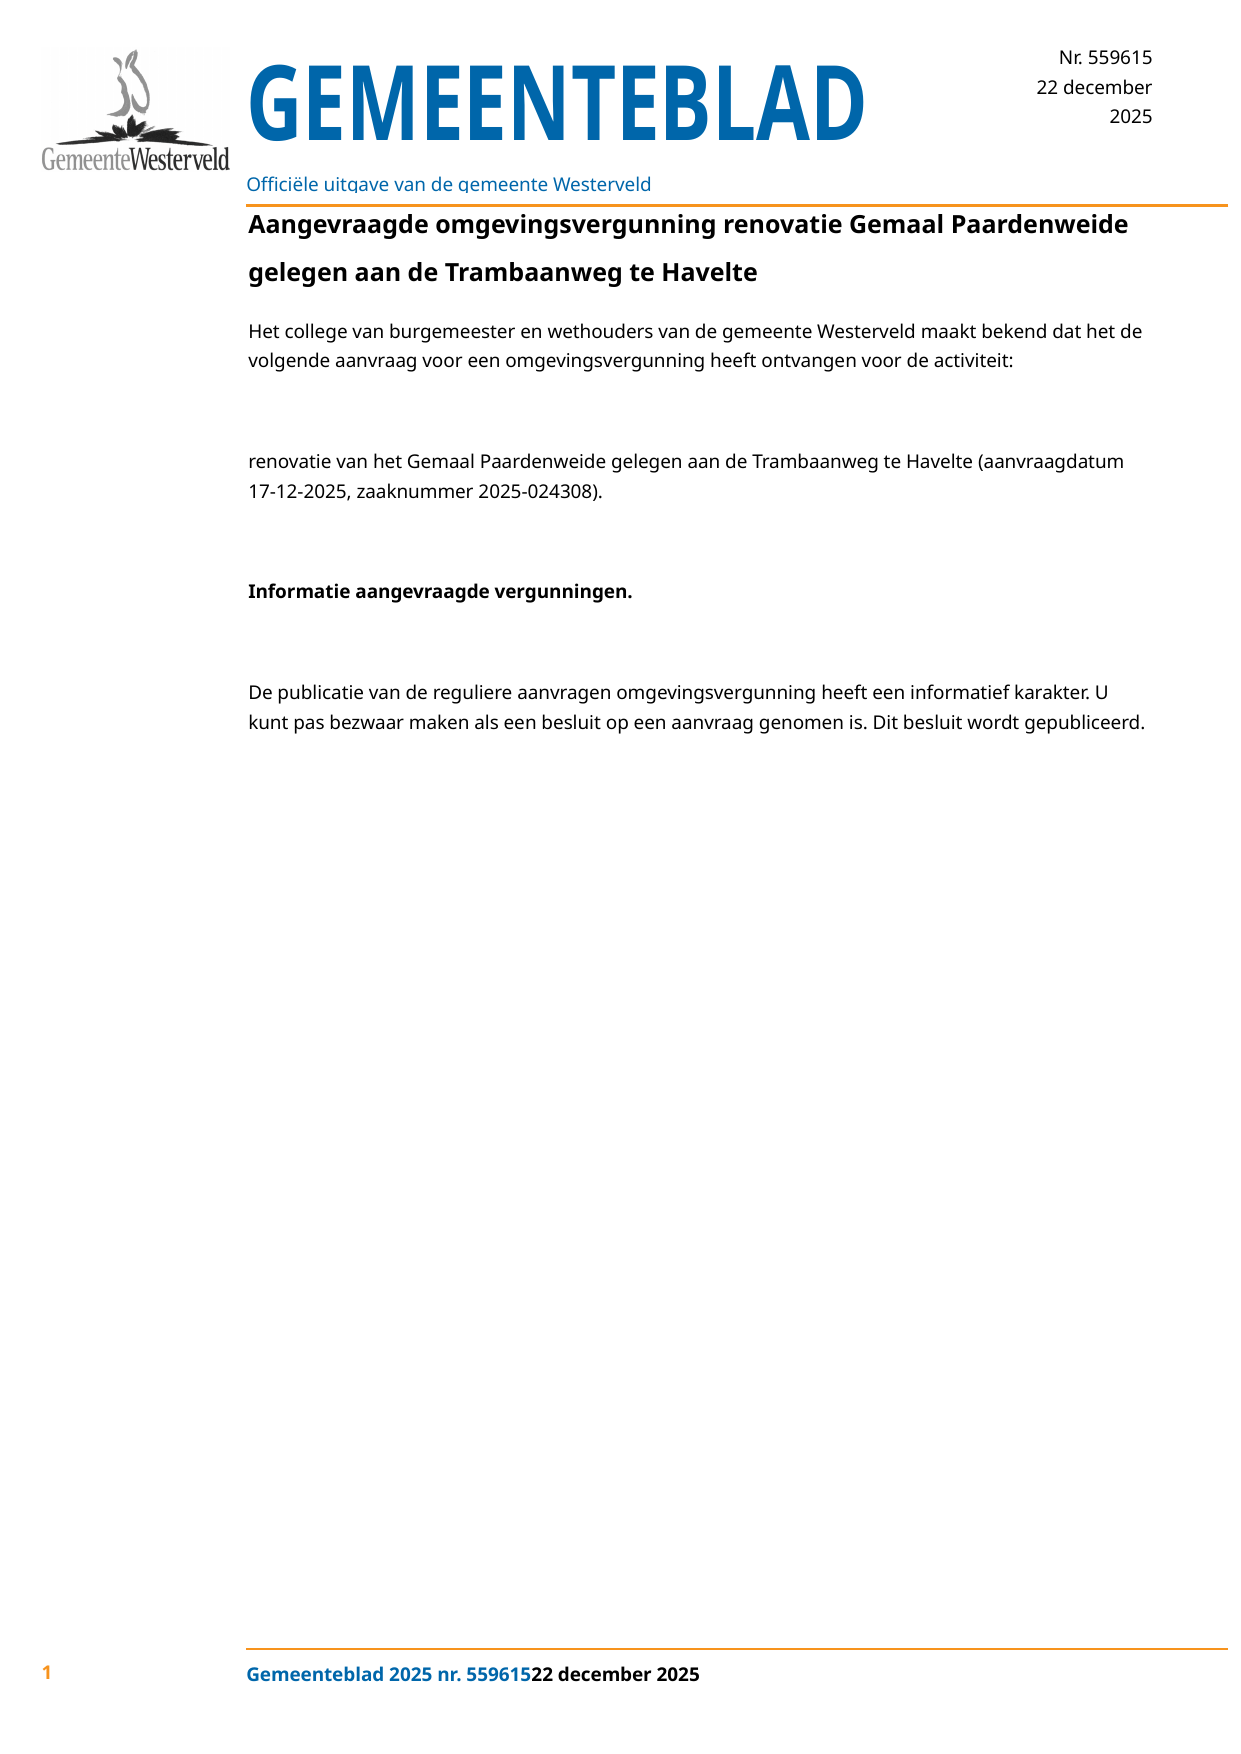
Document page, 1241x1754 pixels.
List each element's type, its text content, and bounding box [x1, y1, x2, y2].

text De publicatie van de reguliere aanvragen omgevingsvergunning heeft een informatief karakter. U kunt pas bezwaar maken als een besluit op een aanvraag genomen is. Dit besluit wordt gepubliceerd. [248, 679, 1152, 735]
picture [41, 47, 231, 172]
text Aangevraagde omgevingsvergunning renovatie Gemaal Paardenweide gelegen aan de Trambaanweg te Havelte [248, 207, 1152, 288]
text Het college van burgemeester en wethouders van de gemeente Westerveld maakt bekend dat het de volgende aanvraag voor een omgevingsvergunning heeft ontvangen voor de activiteit: [248, 318, 1152, 373]
text Informatie aangevraagde vergunningen. [248, 579, 1152, 604]
text renovatie van het Gemaal Paardenweide gelegen aan de Trambaanweg te Havelte (aanvraagdatum 17-12-2025, zaaknummer 2025-024308). [248, 448, 1152, 504]
